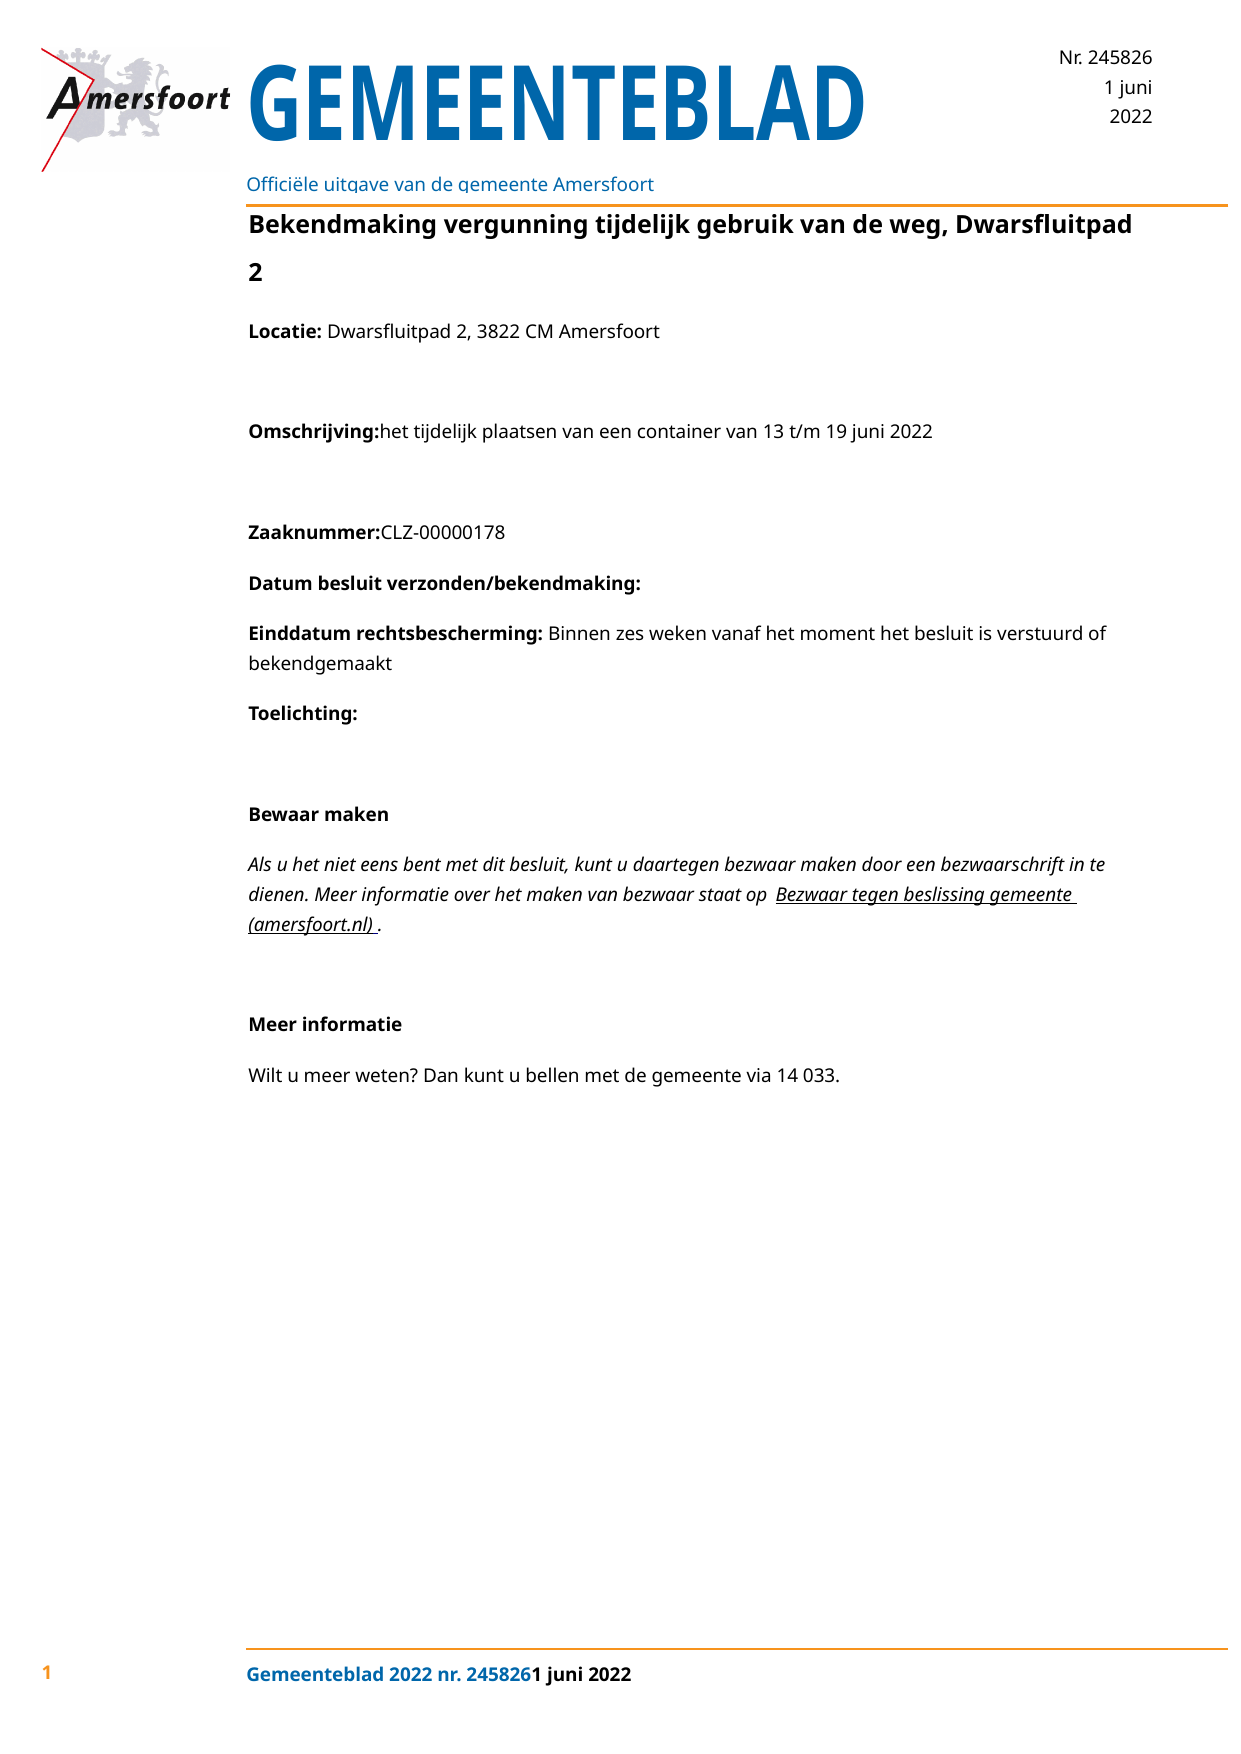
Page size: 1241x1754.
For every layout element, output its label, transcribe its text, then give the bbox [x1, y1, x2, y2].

text Zaaknummer:CLZ-00000178 [248, 519, 1152, 545]
picture [41, 47, 231, 172]
text Als u het niet eens bent met dit besluit, kunt u daartegen bezwaar maken door een bezwaarschrift in te dienen. Meer informatie over het maken van bezwaar staat op Bezwaar tegen beslissing gemeente (amersfoort.nl) . [248, 852, 1152, 937]
text Wilt u meer weten? Dan kunt u bellen met de gemeente via 14 033. [248, 1062, 1152, 1088]
text Bekendmaking vergunning tijdelijk gebruik van de weg, Dwarsfluitpad 2 [248, 207, 1152, 288]
text Locatie: Dwarsfluitpad 2, 3822 CM Amersfoort [248, 318, 1152, 344]
text Einddatum rechtsbescherming: Binnen zes weken vanaf het moment het besluit is verstuurd of bekendgemaakt [248, 620, 1152, 676]
text Toelichting: [248, 700, 1152, 726]
text Bewaar maken [248, 801, 1152, 827]
text Datum besluit verzonden/bekendmaking: [248, 570, 1152, 596]
text Omschrijving:het tijdelijk plaatsen van een container van 13 t/m 19 juni 2022 [248, 419, 1152, 444]
text Meer informatie [248, 1012, 1152, 1037]
